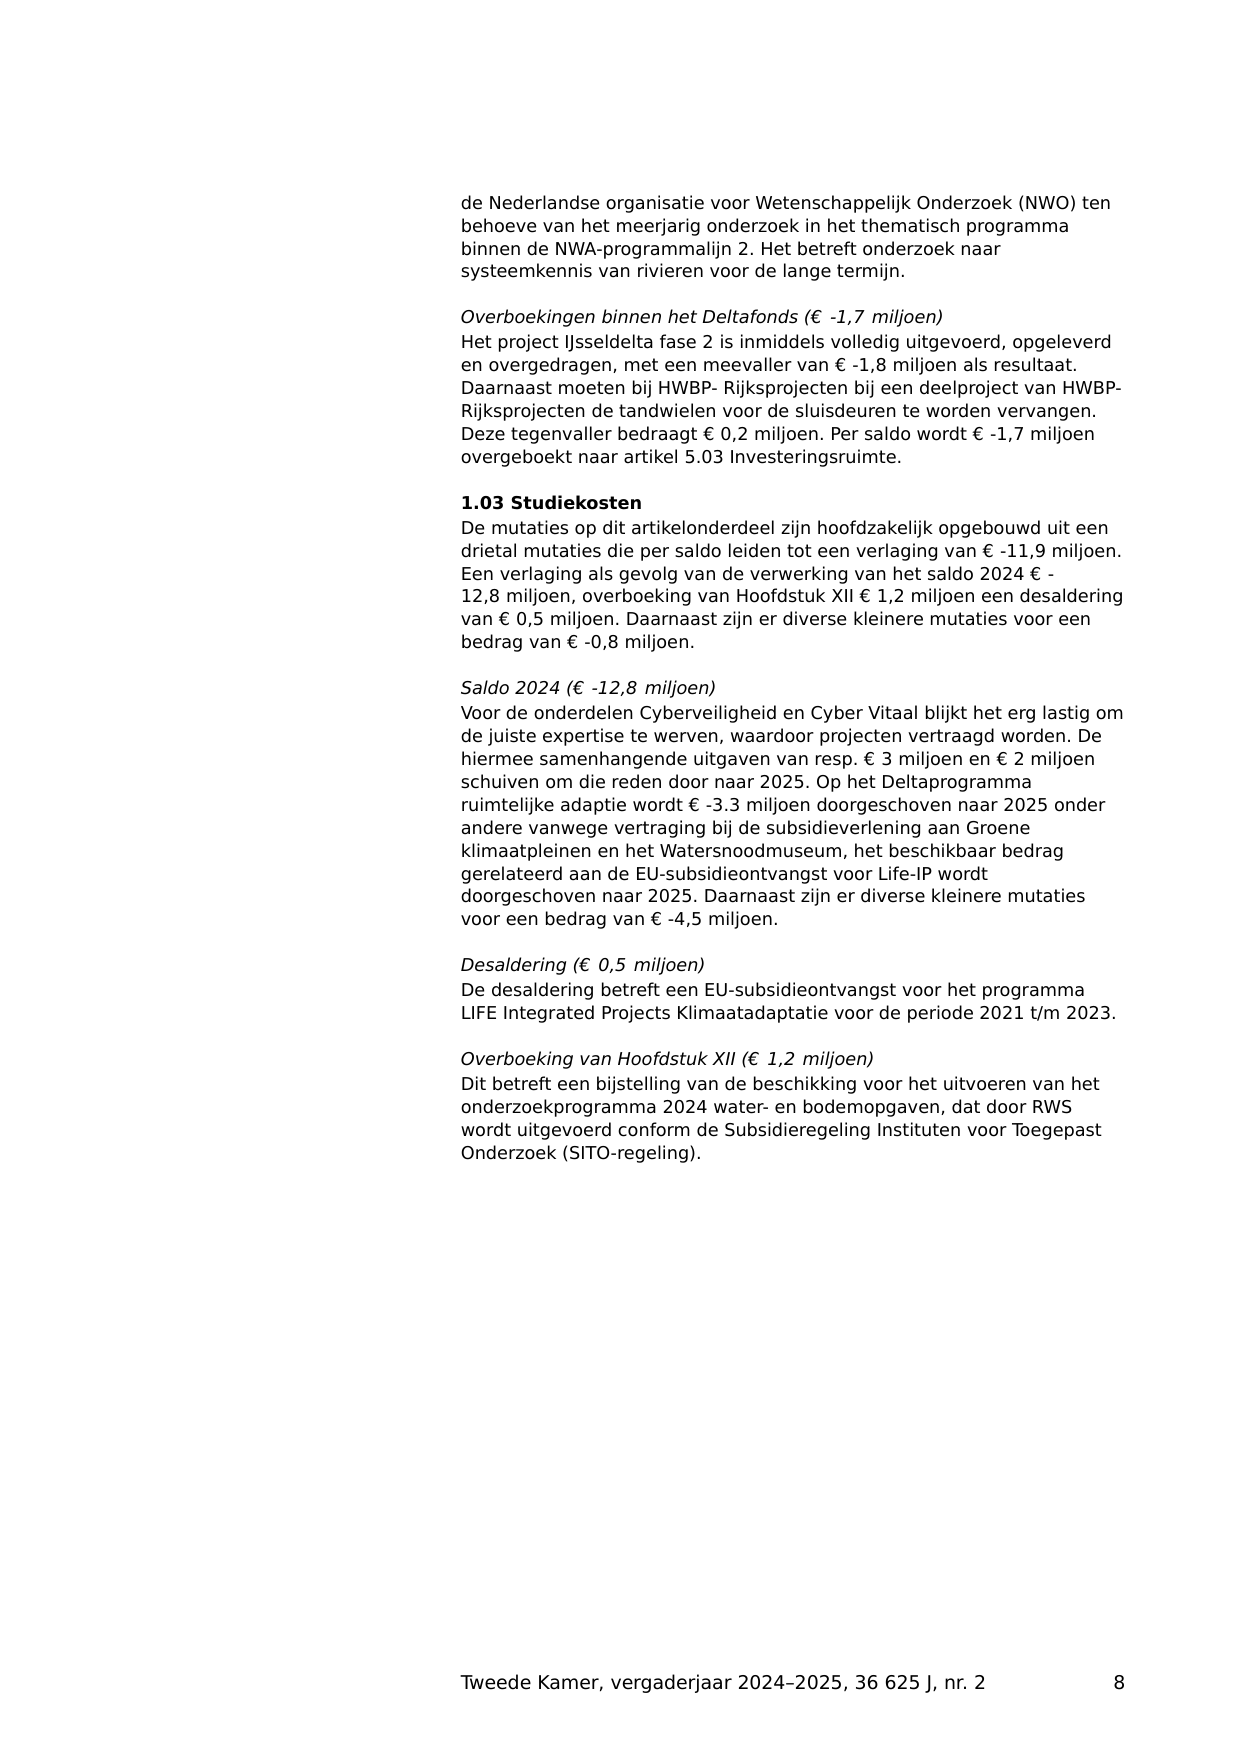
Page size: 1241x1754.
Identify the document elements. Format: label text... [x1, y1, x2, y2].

text Dit betreft een bijstelling van de beschikking voor het uitvoeren van het onderzoekprogramma 2024 water- en bodemopgaven, dat door RWS wordt uitgevoerd conform de Subsidieregeling Instituten voor Toegepast Onderzoek (SITO-regeling). [461, 1072, 1125, 1164]
text Overboeking van Hoofdstuk XII (€ 1,2 miljoen) [461, 1047, 1125, 1070]
text 1.03 Studiekosten [461, 491, 1125, 514]
text Desaldering (€ 0,5 miljoen) [461, 953, 1125, 976]
text Overboekingen binnen het Deltafonds (€ -1,7 miljoen) [461, 305, 1125, 328]
text Het project IJsseldelta fase 2 is inmiddels volledig uitgevoerd, opgeleverd en overgedragen, met een meevaller van € -1,8 miljoen als resultaat. Daarnaast moeten bij HWBP- Rijksprojecten bij een deelproject van HWBP-Rijksprojecten de tandwielen voor de sluisdeuren te worden vervangen. Deze tegenvaller bedraagt € 0,2 miljoen. Per saldo wordt € -1,7 miljoen overgeboekt naar artikel 5.03 Investeringsruimte. [461, 330, 1125, 468]
text Voor de onderdelen Cyberveiligheid en Cyber Vitaal blijkt het erg lastig om de juiste expertise te werven, waardoor projecten vertraagd worden. De hiermee samenhangende uitgaven van resp. € 3 miljoen en € 2 miljoen schuiven om die reden door naar 2025. Op het Deltaprogramma ruimtelijke adaptie wordt € -3.3 miljoen doorgeschoven naar 2025 onder andere vanwege vertraging bij de subsidieverlening aan Groene klimaatpleinen en het Watersnoodmuseum, het beschikbaar bedrag gerelateerd aan de EU-subsidieontvangst voor Life-IP wordt doorgeschoven naar 2025. Daarnaast zijn er diverse kleinere mutaties voor een bedrag van € -4,5 miljoen. [461, 701, 1125, 930]
text de Nederlandse organisatie voor Wetenschappelijk Onderzoek (NWO) ten behoeve van het meerjarig onderzoek in het thematisch programma binnen de NWA-programmalijn 2. Het betreft onderzoek naar systeemkennis van rivieren voor de lange termijn. [461, 191, 1125, 282]
text Saldo 2024 (€ -12,8 miljoen) [461, 676, 1125, 699]
text De mutaties op dit artikelonderdeel zijn hoofdzakelijk opgebouwd uit een drietal mutaties die per saldo leiden tot een verlaging van € -11,9 miljoen. Een verlaging als gevolg van de verwerking van het saldo 2024 € -12,8 miljoen, overboeking van Hoofdstuk XII € 1,2 miljoen een desaldering van € 0,5 miljoen. Daarnaast zijn er diverse kleinere mutaties voor een bedrag van € -0,8 miljoen. [461, 516, 1125, 653]
text De desaldering betreft een EU-subsidieontvangst voor het programma LIFE Integrated Projects Klimaatadaptatie voor de periode 2021 t/m 2023. [461, 978, 1125, 1024]
